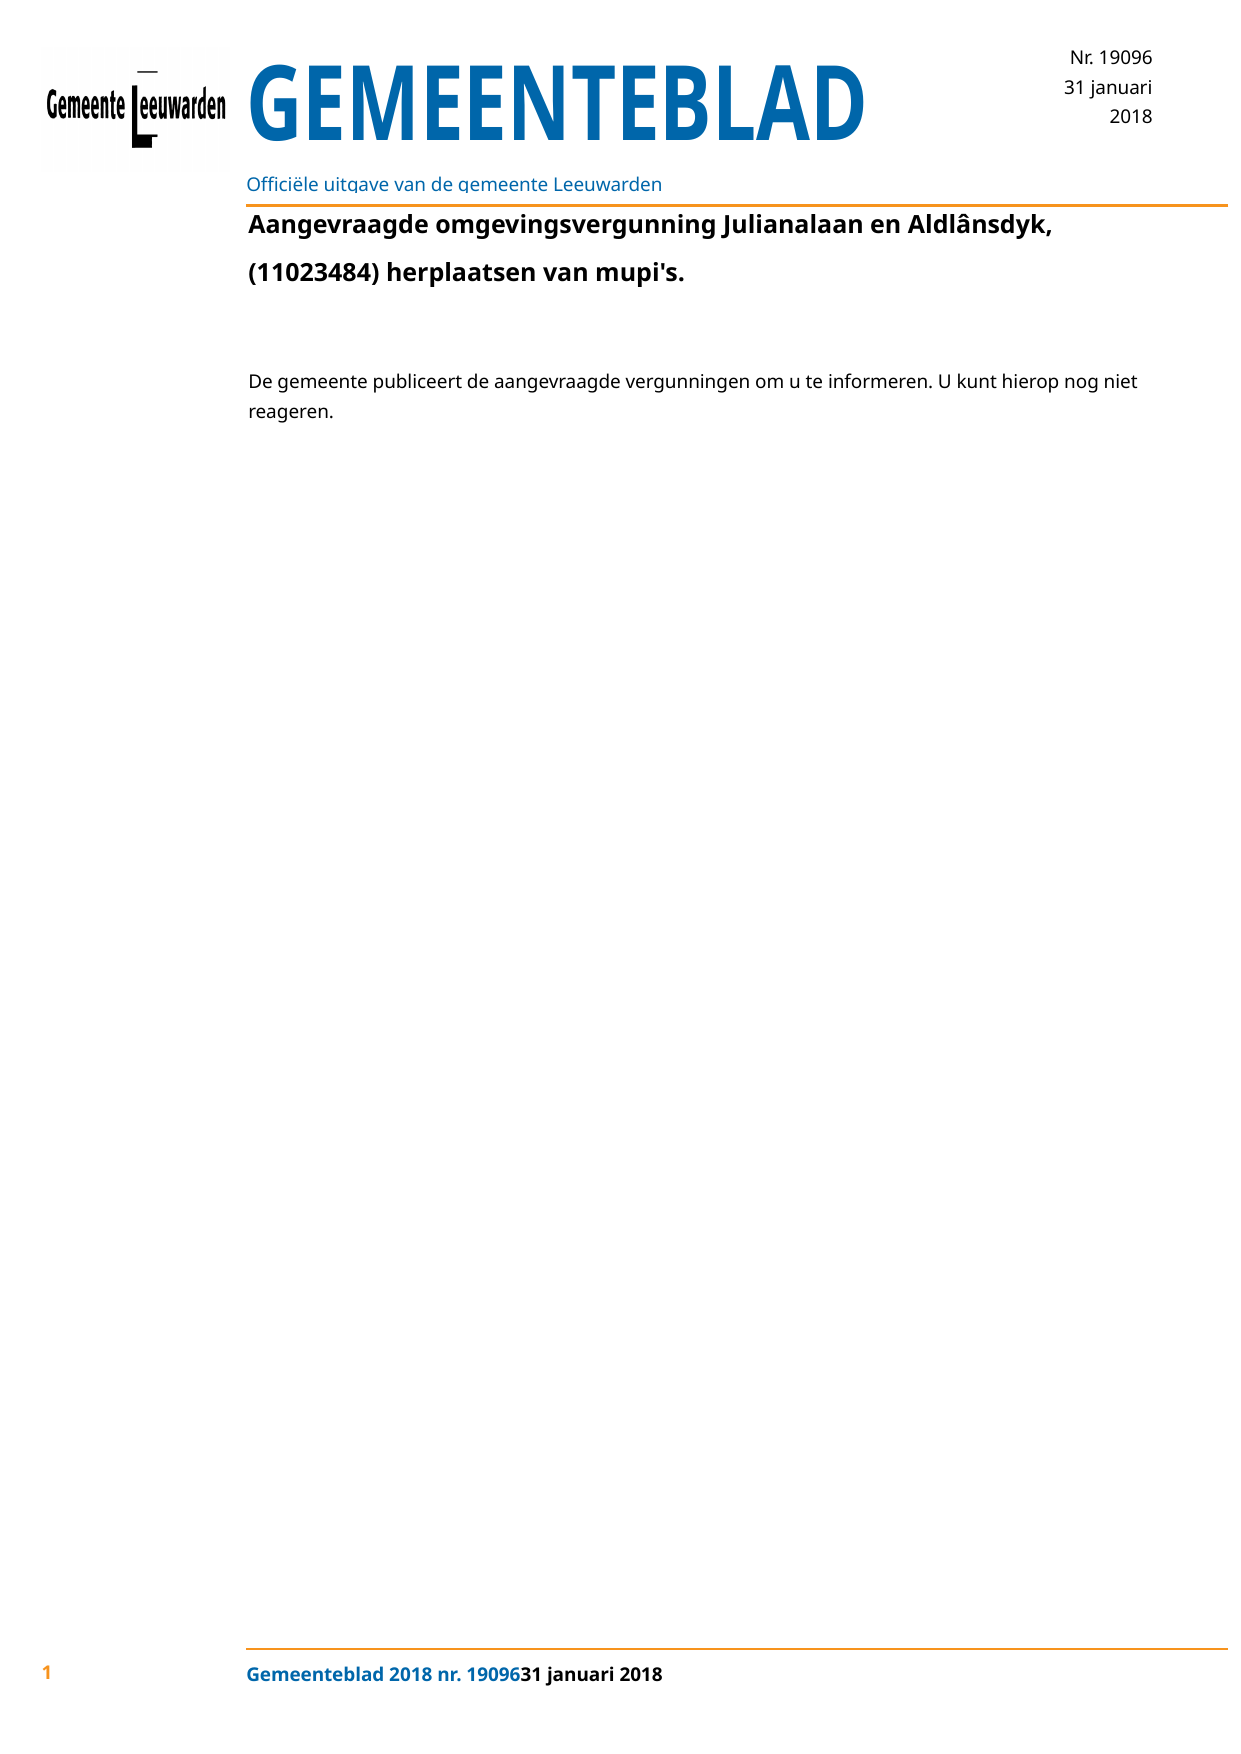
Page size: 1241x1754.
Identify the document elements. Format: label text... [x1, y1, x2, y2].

picture [41, 47, 231, 172]
text De gemeente publiceert de aangevraagde vergunningen om u te informeren. U kunt hierop nog niet reageren. [248, 368, 1152, 424]
text Aangevraagde omgevingsvergunning Julianalaan en Aldlânsdyk, (11023484) herplaatsen van mupi's. [248, 207, 1152, 288]
